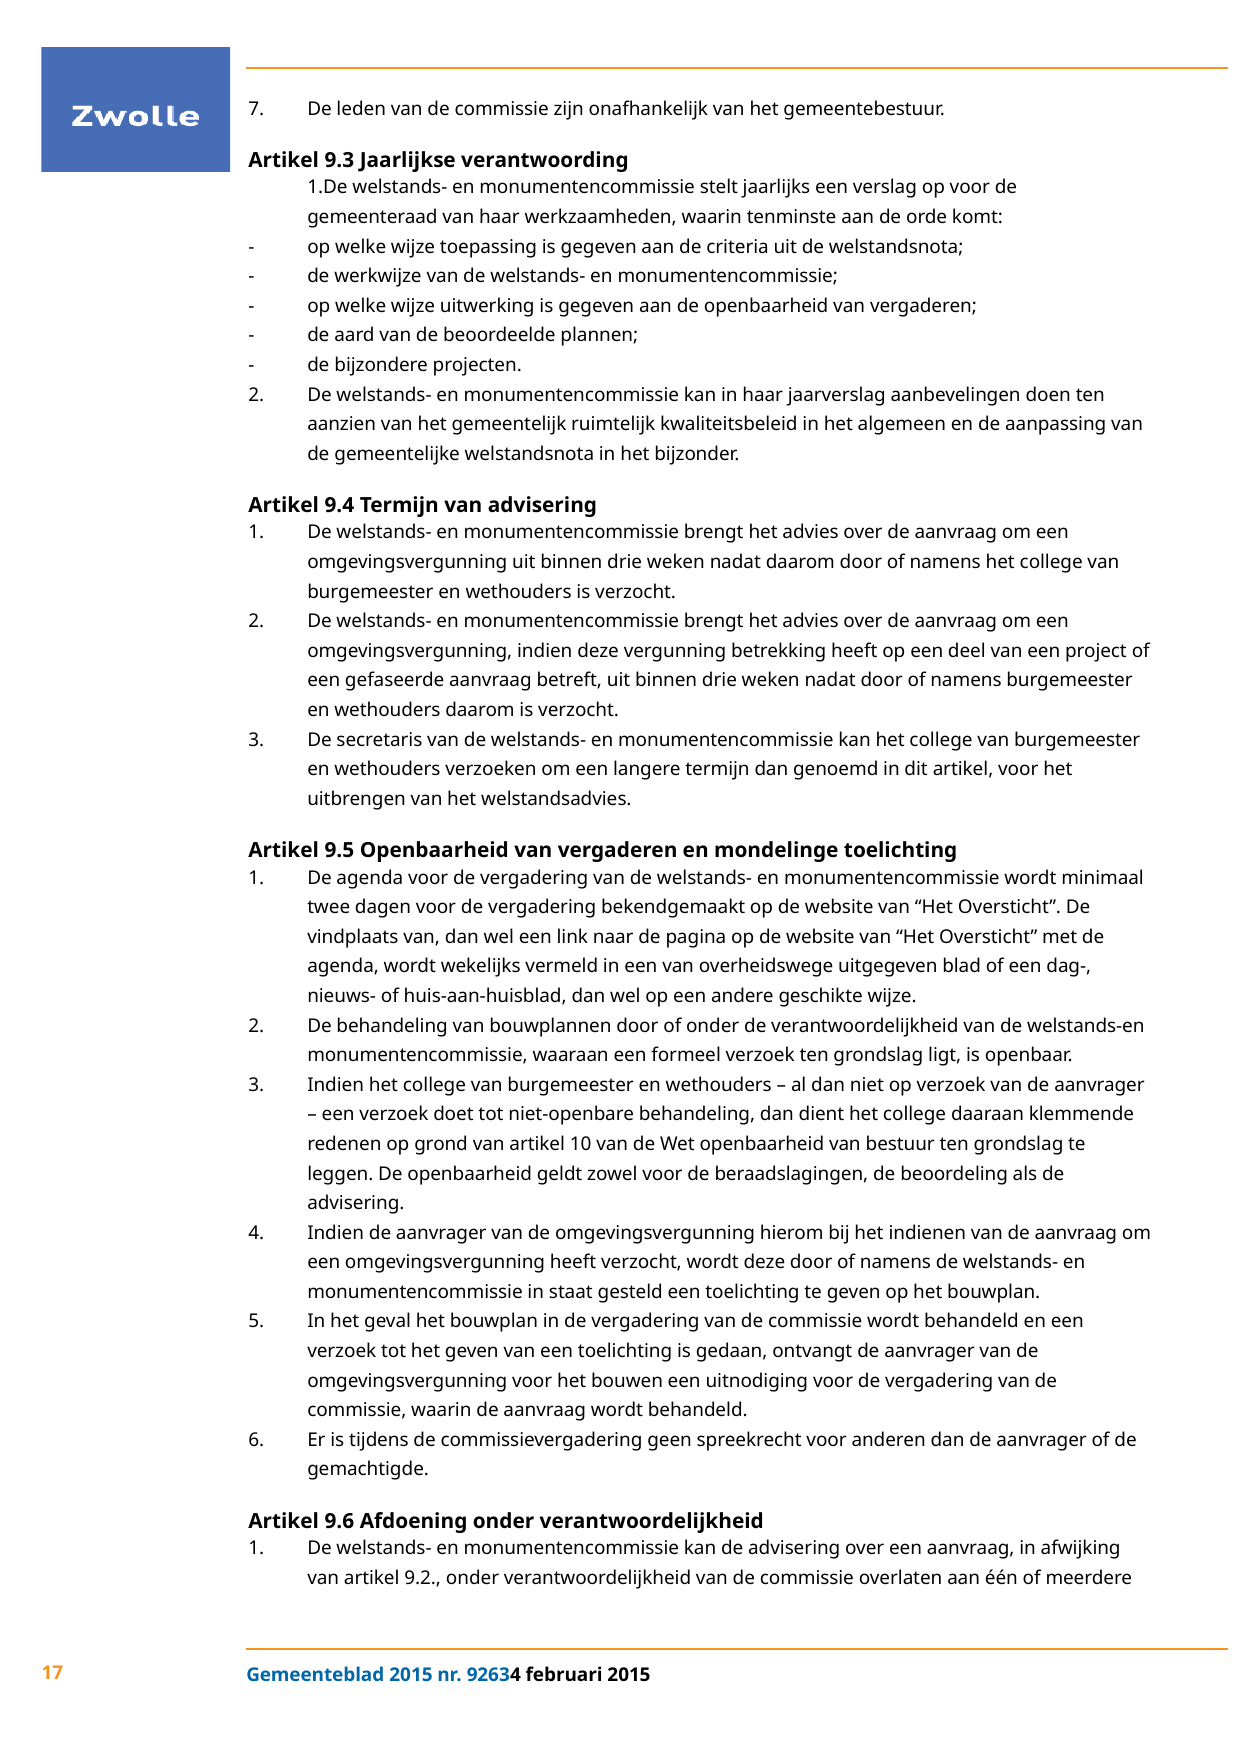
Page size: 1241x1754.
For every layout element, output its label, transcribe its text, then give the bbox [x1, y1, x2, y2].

list 1.De welstands- en monumentencommissie stelt jaarlijks een verslag op voor de gemeenteraad van haar werkzaamheden, waarin tenminste aan de orde komt: [248, 174, 1152, 229]
list op welke wijze toepassing is gegeven aan de criteria uit de welstandsnota; [248, 233, 1152, 258]
text Artikel 9.6 Afdoening onder verantwoordelijkheid [248, 1506, 1152, 1534]
picture [41, 47, 231, 172]
list De agenda voor de vergadering van de welstands- en monumentencommissie wordt minimaal twee dagen voor de vergadering bekendgemaakt op de website van “Het Oversticht”. De vindplaats van, dan wel een link naar de pagina op de website van “Het Oversticht” met de agenda, wordt wekelijks vermeld in een van overheidswege uitgegeven blad of een dag-, nieuws- of huis-aan-huisblad, dan wel op een andere geschikte wijze. [248, 864, 1152, 1008]
list de bijzondere projecten. [248, 351, 1152, 377]
list De welstands- en monumentencommissie brengt het advies over de aanvraag om een omgevingsvergunning uit binnen drie weken nadat daarom door of namens het college van burgemeester en wethouders is verzocht. [248, 519, 1152, 604]
list De leden van de commissie zijn onafhankelijk van het gemeentebestuur. [248, 95, 1152, 121]
list Er is tijdens de commissievergadering geen spreekrecht voor anderen dan de aanvrager of de gemachtigde. [248, 1426, 1152, 1481]
text Artikel 9.5 Openbaarheid van vergaderen en mondelinge toelichting [248, 835, 1152, 864]
list de werkwijze van de welstands- en monumentencommissie; [248, 262, 1152, 288]
text Artikel 9.3 Jaarlijkse verantwoording [248, 145, 1152, 174]
list op welke wijze uitwerking is gegeven aan de openbaarheid van vergaderen; [248, 292, 1152, 318]
list De behandeling van bouwplannen door of onder de verantwoordelijkheid van de welstands-en monumentencommissie, waaraan een formeel verzoek ten grondslag ligt, is openbaar. [248, 1012, 1152, 1067]
list De secretaris van de welstands- en monumentencommissie kan het college van burgemeester en wethouders verzoeken om een langere termijn dan genoemd in dit artikel, voor het uitbrengen van het welstandsadvies. [248, 726, 1152, 811]
text Artikel 9.4 Termijn van advisering [248, 490, 1152, 519]
list De welstands- en monumentencommissie brengt het advies over de aanvraag om een omgevingsvergunning, indien deze vergunning betrekking heeft op een deel van een project of een gefaseerde aanvraag betreft, uit binnen drie weken nadat door of namens burgemeester en wethouders daarom is verzocht. [248, 607, 1152, 722]
list In het geval het bouwplan in de vergadering van de commissie wordt behandeld en een verzoek tot het geven van een toelichting is gedaan, ontvangt de aanvrager van de omgevingsvergunning voor het bouwen een uitnodiging voor de vergadering van de commissie, waarin de aanvraag wordt behandeld. [248, 1308, 1152, 1422]
list De welstands- en monumentencommissie kan de advisering over een aanvraag, in afwijking van artikel 9.2., onder verantwoordelijkheid van de commissie overlaten aan één of meerdere [248, 1534, 1152, 1590]
list Indien de aanvrager van de omgevingsvergunning hierom bij het indienen van de aanvraag om een omgevingsvergunning heeft verzocht, wordt deze door of namens de welstands- en monumentencommissie in staat gesteld een toelichting te geven op het bouwplan. [248, 1219, 1152, 1304]
list De welstands- en monumentencommissie kan in haar jaarverslag aanbevelingen doen ten aanzien van het gemeentelijk ruimtelijk kwaliteitsbeleid in het algemeen en de aanpassing van de gemeentelijke welstandsnota in het bijzonder. [248, 381, 1152, 466]
list de aard van de beoordeelde plannen; [248, 322, 1152, 347]
list Indien het college van burgemeester en wethouders – al dan niet op verzoek van de aanvrager – een verzoek doet tot niet-openbare behandeling, dan dient het college daaraan klemmende redenen op grond van artikel 10 van de Wet openbaarheid van bestuur ten grondslag te leggen. De openbaarheid geldt zowel voor de beraadslagingen, de beoordeling als de advisering. [248, 1071, 1152, 1215]
